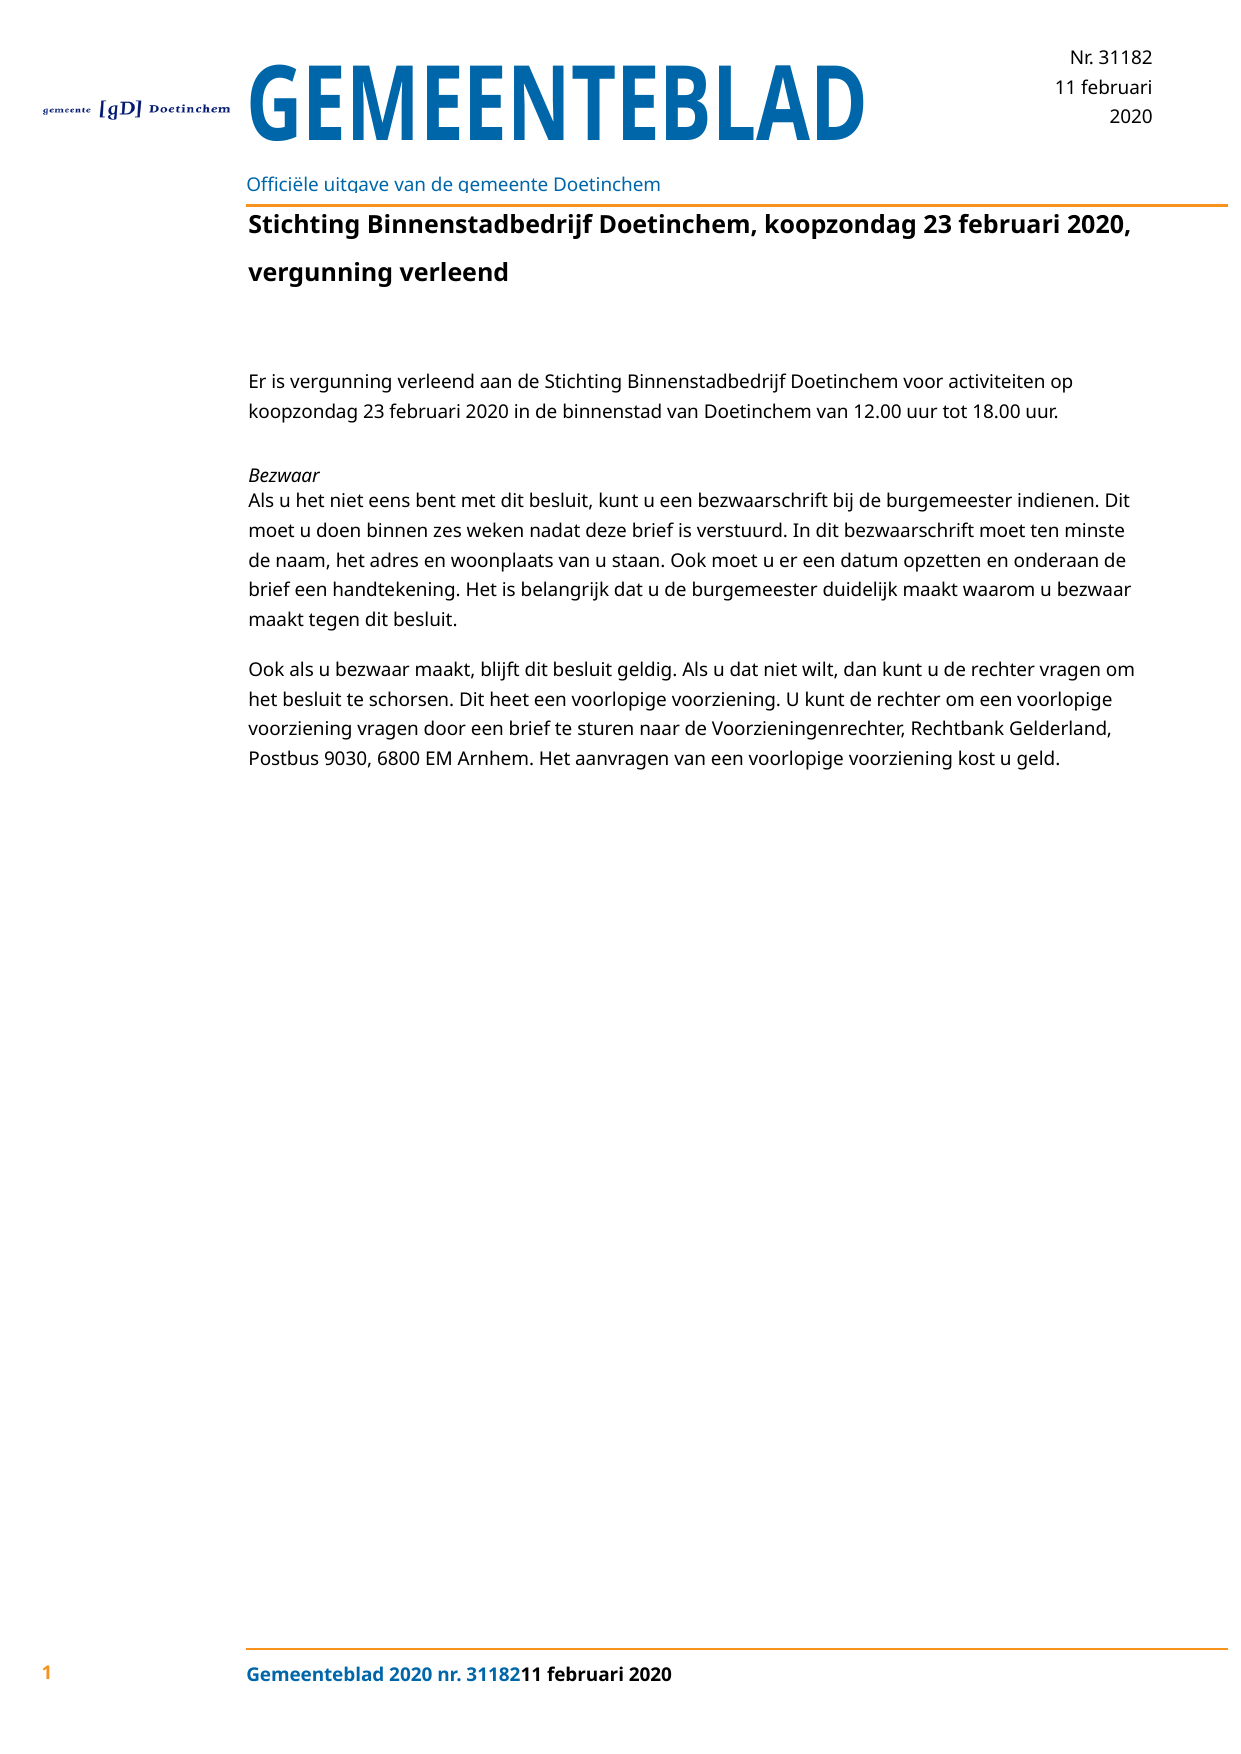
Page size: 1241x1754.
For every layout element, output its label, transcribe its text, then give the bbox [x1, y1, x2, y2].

text Als u het niet eens bent met dit besluit, kunt u een bezwaarschrift bij de burgemeester indienen. Dit moet u doen binnen zes weken nadat deze brief is verstuurd. In dit bezwaarschrift moet ten minste de naam, het adres en woonplaats van u staan. Ook moet u er een datum opzetten en onderaan de brief een handtekening. Het is belangrijk dat u de burgemeester duidelijk maakt waarom u bezwaar maakt tegen dit besluit. [248, 488, 1152, 632]
text Stichting Binnenstadbedrijf Doetinchem, koopzondag 23 februari 2020, vergunning verleend [248, 207, 1152, 288]
text Ook als u bezwaar maakt, blijft dit besluit geldig. Als u dat niet wilt, dan kunt u de rechter vragen om het besluit te schorsen. Dit heet een voorlopige voorziening. U kunt de rechter om een voorlopige voorziening vragen door een brief te sturen naar de Voorzieningenrechter, Rechtbank Gelderland, Postbus 9030, 6800 EM Arnhem. Het aanvragen van een voorlopige voorziening kost u geld. [248, 656, 1152, 771]
text Bezwaar [248, 462, 1152, 488]
picture [41, 47, 231, 172]
text Er is vergunning verleend aan de Stichting Binnenstadbedrijf Doetinchem voor activiteiten op koopzondag 23 februari 2020 in de binnenstad van Doetinchem van 12.00 uur tot 18.00 uur. [248, 368, 1152, 424]
